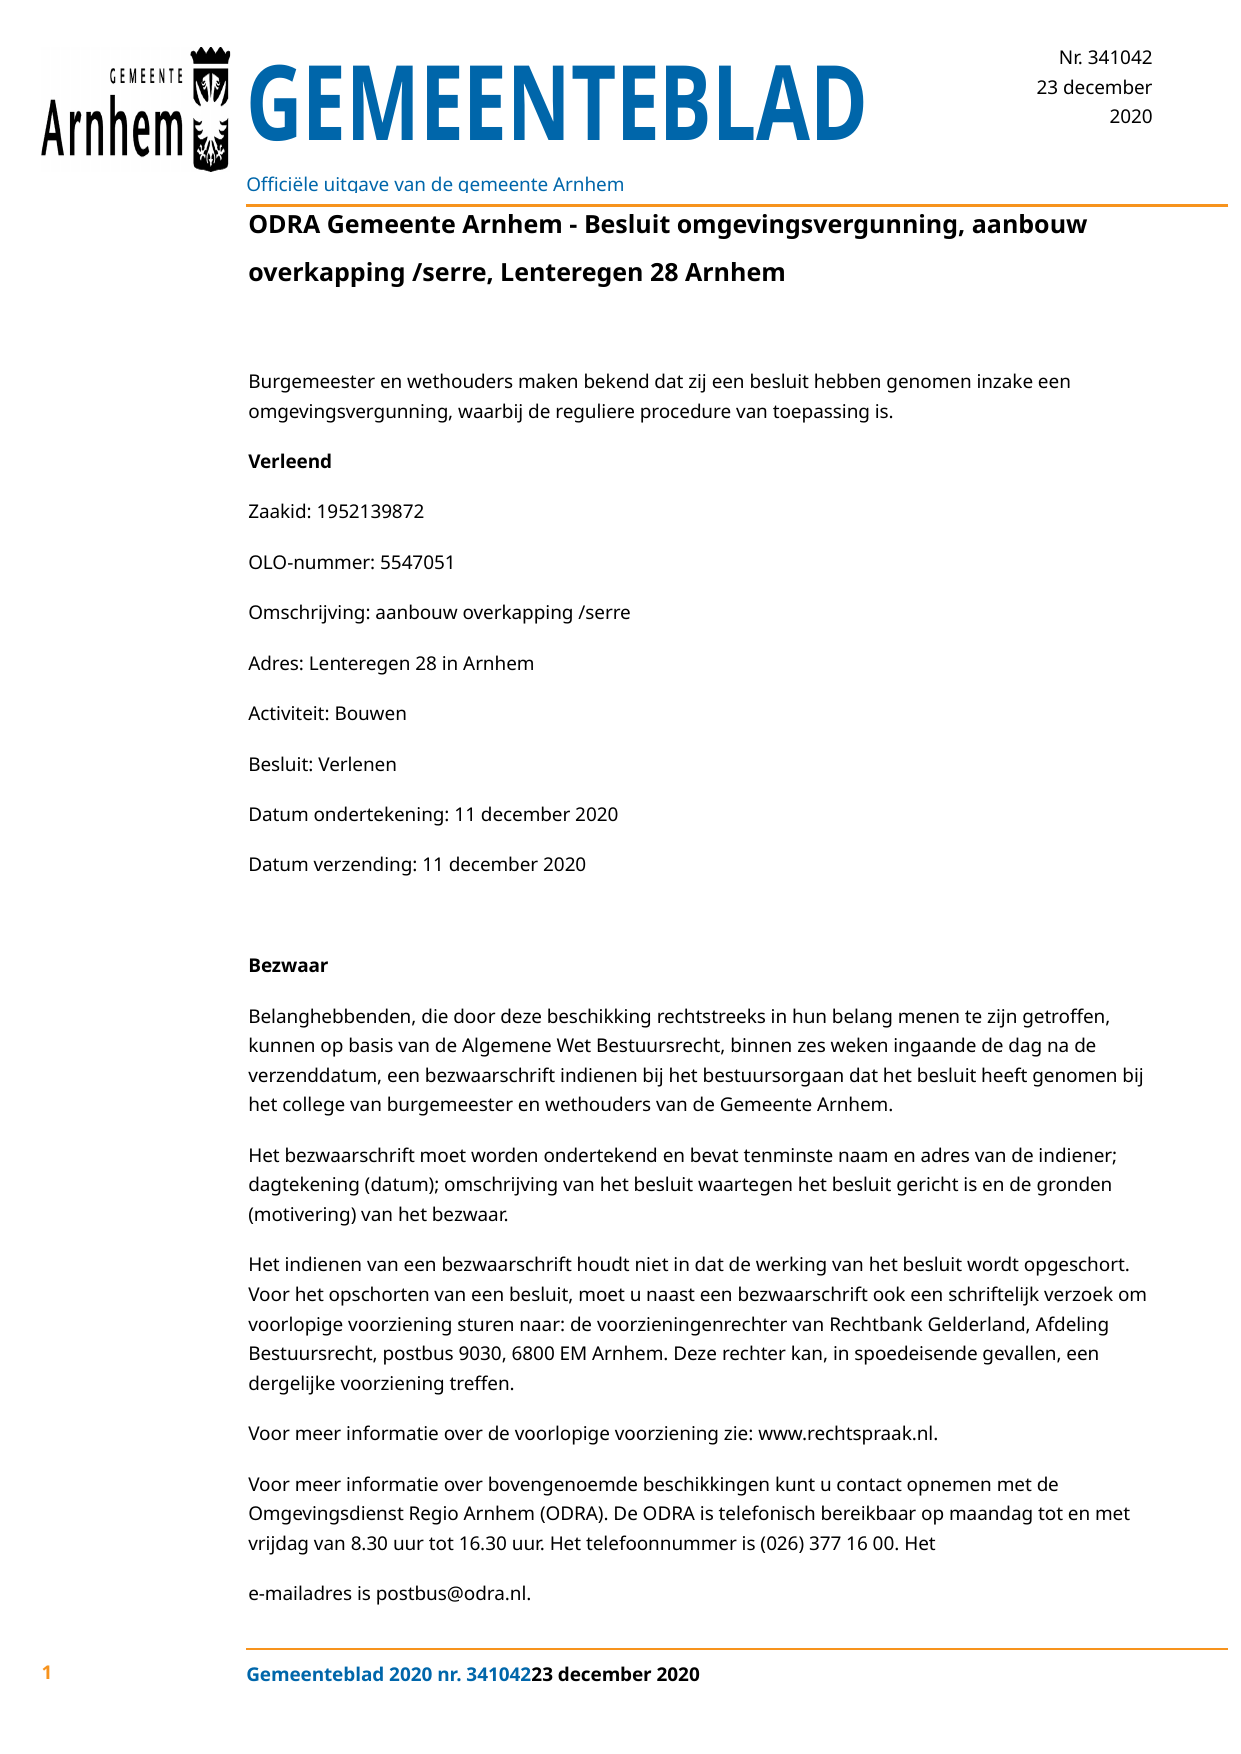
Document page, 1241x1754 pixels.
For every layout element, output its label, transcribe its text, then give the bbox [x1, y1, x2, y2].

text Het indienen van een bezwaarschrift houdt niet in dat de werking van het besluit wordt opgeschort. Voor het opschorten van een besluit, moet u naast een bezwaarschrift ook een schriftelijk verzoek om voorlopige voorziening sturen naar: de voorzieningenrechter van Rechtbank Gelderland, Afdeling Bestuursrecht, postbus 9030, 6800 EM Arnhem. Deze rechter kan, in spoedeisende gevallen, een dergelijke voorziening treffen. [248, 1252, 1152, 1396]
text Activiteit: Bouwen [248, 700, 1152, 726]
text Verleend [248, 448, 1152, 474]
text Belanghebbenden, die door deze beschikking rechtstreeks in hun belang menen te zijn getroffen, kunnen op basis van de Algemene Wet Bestuursrecht, binnen zes weken ingaande de dag na de verzenddatum, een bezwaarschrift indienen bij het bestuursorgaan dat het besluit heeft genomen bij het college van burgemeester en wethouders van de Gemeente Arnhem. [248, 1003, 1152, 1117]
text Bezwaar [248, 952, 1152, 978]
picture [41, 47, 231, 172]
text e-mailadres is postbus@odra.nl. [248, 1580, 1152, 1606]
text Datum ondertekening: 11 december 2020 [248, 801, 1152, 827]
text Het bezwaarschrift moet worden ondertekend en bevat tenminste naam en adres van de indiener; dagtekening (datum); omschrijving van het besluit waartegen het besluit gericht is en de gronden (motivering) van het bezwaar. [248, 1142, 1152, 1227]
text Adres: Lenteregen 28 in Arnhem [248, 650, 1152, 676]
text Omschrijving: aanbouw overkapping /serre [248, 599, 1152, 625]
text Besluit: Verlenen [248, 751, 1152, 777]
text Voor meer informatie over de voorlopige voorziening zie: www.rechtspraak.nl. [248, 1420, 1152, 1446]
text OLO-nummer: 5547051 [248, 549, 1152, 575]
text Datum verzending: 11 december 2020 [248, 852, 1152, 877]
text ODRA Gemeente Arnhem - Besluit omgevingsvergunning, aanbouw overkapping /serre, Lenteregen 28 Arnhem [248, 207, 1152, 288]
text Voor meer informatie over bovengenoemde beschikkingen kunt u contact opnemen met de Omgevingsdienst Regio Arnhem (ODRA). De ODRA is telefonisch bereikbaar op maandag tot en met vrijdag van 8.30 uur tot 16.30 uur. Het telefoonnummer is (026) 377 16 00. Het [248, 1471, 1152, 1556]
text Zaakid: 1952139872 [248, 499, 1152, 524]
text Burgemeester en wethouders maken bekend dat zij een besluit hebben genomen inzake een omgevingsvergunning, waarbij de reguliere procedure van toepassing is. [248, 368, 1152, 424]
